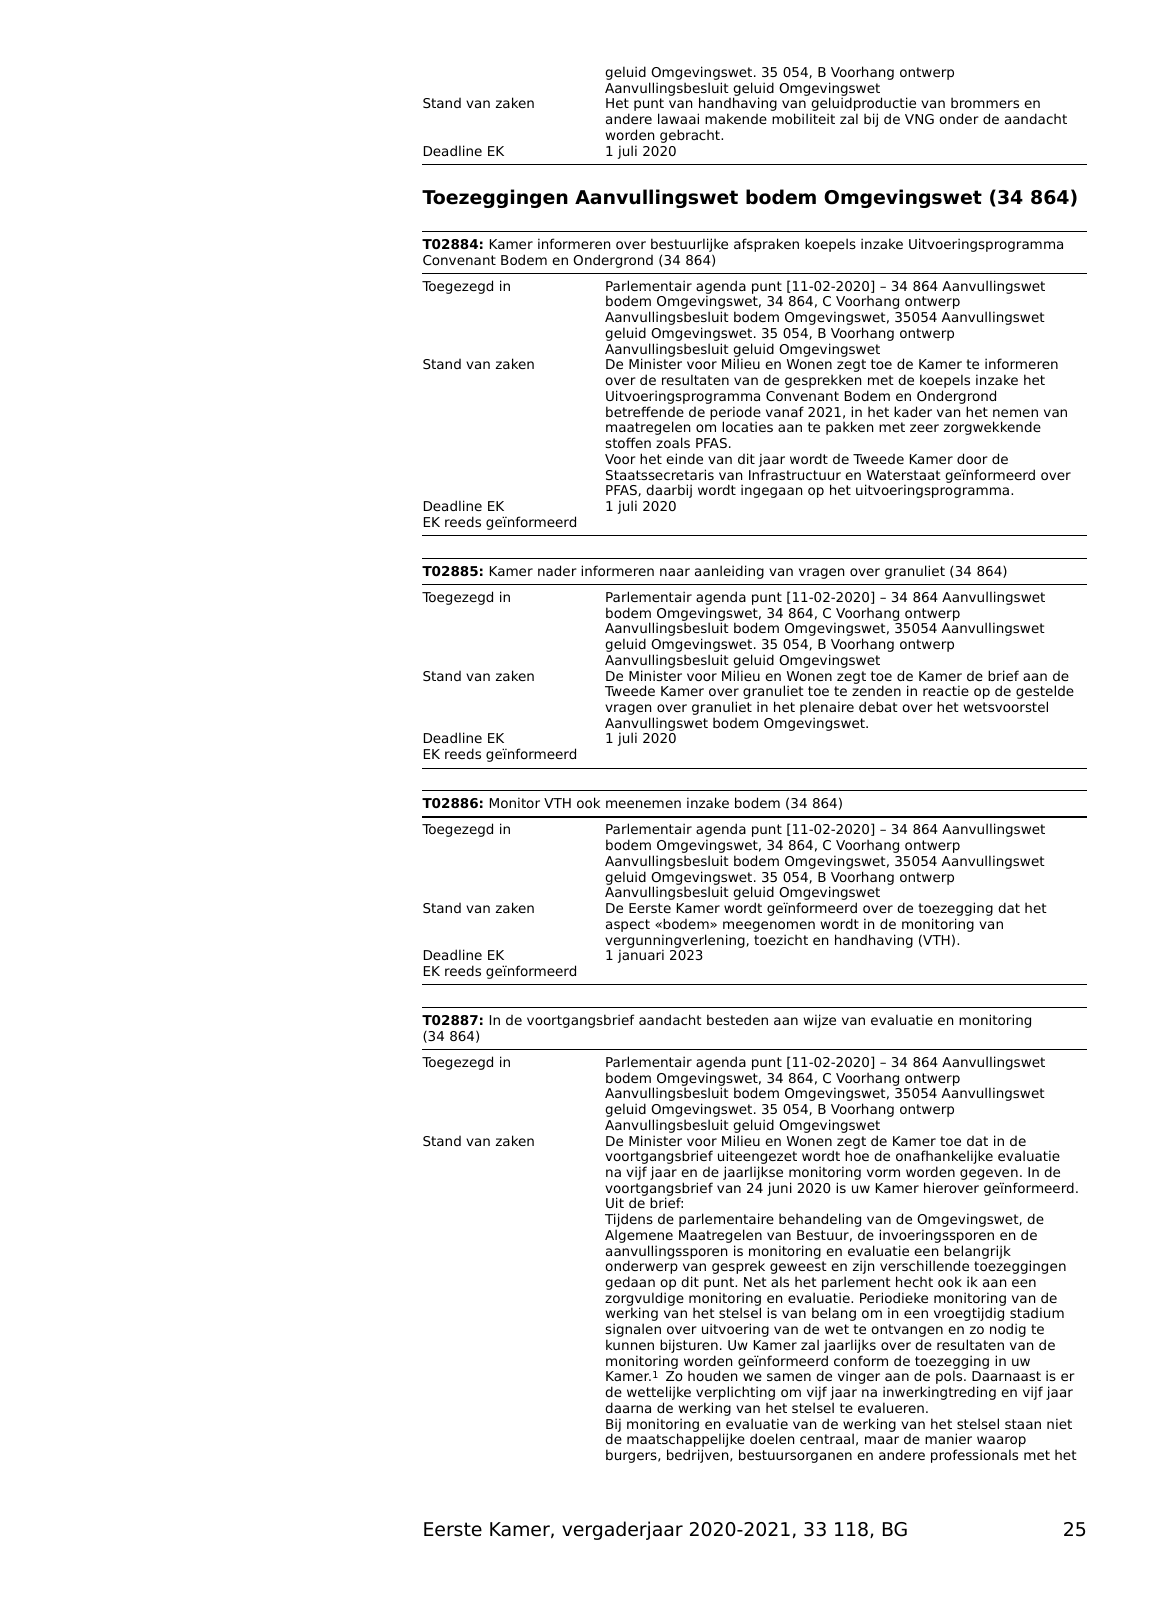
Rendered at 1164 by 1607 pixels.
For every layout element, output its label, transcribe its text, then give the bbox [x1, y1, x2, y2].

table_cell Toegezegd in [422, 1050, 599, 1133]
table_cell [599, 747, 1087, 767]
table_cell Deadline EK [422, 499, 599, 514]
table_cell Stand van zaken [422, 96, 599, 143]
table_cell Parlementair agenda punt [11-02-2020] – 34 864 Aanvullingswet bodem Omgevingswet, 34 864, C Voorhang ontwerp Aanvullingsbesluit bodem Omgevingswet, 35054 Aanvullingswet geluid Omgevingswet. 35 054, B Voorhang ontwerp Aanvullingsbesluit geluid Omgevingswet [599, 1050, 1087, 1133]
table_cell EK reeds geïnformeerd [422, 747, 599, 767]
table_cell Deadline EK [422, 731, 599, 747]
table_cell Toegezegd in [422, 585, 599, 668]
table_cell 1 juli 2020 [599, 731, 1087, 747]
table_header T02885: Kamer nader informeren naar aanleiding van vragen over granuliet (34 864) [422, 559, 1087, 584]
table_header T02884: Kamer informeren over bestuurlijke afspraken koepels inzake Uitvoeringsprogramma Convenant Bodem en Ondergrond (34 864) [422, 232, 1087, 273]
table_cell Stand van zaken [422, 901, 599, 948]
table_cell Toegezegd in [422, 818, 599, 901]
table_cell Parlementair agenda punt [11-02-2020] – 34 864 Aanvullingswet bodem Omgevingswet, 34 864, C Voorhang ontwerp Aanvullingsbesluit bodem Omgevingswet, 35054 Aanvullingswet geluid Omgevingswet. 35 054, B Voorhang ontwerp Aanvullingsbesluit geluid Omgevingswet [599, 274, 1087, 357]
table_cell Stand van zaken [422, 1133, 599, 1464]
table_cell [599, 515, 1087, 535]
table_cell Stand van zaken [422, 668, 599, 731]
table_cell De Eerste Kamer wordt geïnformeerd over de toezegging dat het aspect «bodem» meegenomen wordt in de monitoring van vergunningverlening, toezicht en handhaving (VTH). [599, 901, 1087, 948]
table_cell Parlementair agenda punt [11-02-2020] – 34 864 Aanvullingswet bodem Omgevingswet, 34 864, C Voorhang ontwerp Aanvullingsbesluit bodem Omgevingswet, 35054 Aanvullingswet geluid Omgevingswet. 35 054, B Voorhang ontwerp Aanvullingsbesluit geluid Omgevingswet [599, 585, 1087, 668]
table_cell 1 juli 2020 [599, 499, 1087, 514]
table_cell 1 januari 2023 [599, 948, 1087, 964]
table_cell Toegezegd in [422, 274, 599, 357]
table_cell EK reeds geïnformeerd [422, 964, 599, 984]
table_cell Het punt van handhaving van geluidproductie van brommers en andere lawaai makende mobiliteit zal bij de VNG onder de aandacht worden gebracht. [599, 96, 1087, 143]
table_cell EK reeds geïnformeerd [422, 515, 599, 535]
table_cell Deadline EK [422, 948, 599, 964]
subtitle Toezeggingen Aanvullingswet bodem Omgevingswet (34 864) [422, 187, 1087, 209]
table_cell geluid Omgevingswet. 35 054, B Voorhang ontwerp Aanvullingsbesluit geluid Omgevingswet [599, 59, 1087, 96]
table_cell Stand van zaken [422, 357, 599, 499]
table_cell De Minister voor Milieu en Wonen zegt toe de Kamer de brief aan de Tweede Kamer over granuliet toe te zenden in reactie op de gestelde vragen over granuliet in het plenaire debat over het wetsvoorstel Aanvullingswet bodem Omgevingswet. [599, 668, 1087, 731]
table_cell Parlementair agenda punt [11-02-2020] – 34 864 Aanvullingswet bodem Omgevingswet, 34 864, C Voorhang ontwerp Aanvullingsbesluit bodem Omgevingswet, 35054 Aanvullingswet geluid Omgevingswet. 35 054, B Voorhang ontwerp Aanvullingsbesluit geluid Omgevingswet [599, 818, 1087, 901]
table_header T02887: In de voortgangsbrief aandacht besteden aan wijze van evaluatie en monitoring (34 864) [422, 1008, 1087, 1049]
table_cell De Minister voor Milieu en Wonen zegt toe de Kamer te informeren over de resultaten van de gesprekken met de koepels inzake het Uitvoeringsprogramma Convenant Bodem en Ondergrond betreffende de periode vanaf 2021, in het kader van het nemen van maatregelen om locaties aan te pakken met zeer zorgwekkende stoffen zoals PFAS. Voor het einde van dit jaar wordt de Tweede Kamer door de Staatssecretaris van Infrastructuur en Waterstaat geïnformeerd over PFAS, daarbij wordt ingegaan op het uitvoeringsprogramma. [599, 357, 1087, 499]
table_cell Deadline EK [422, 144, 599, 164]
table_header T02886: Monitor VTH ook meenemen inzake bodem (34 864) [422, 791, 1087, 816]
table_cell De Minister voor Milieu en Wonen zegt de Kamer toe dat in de voortgangsbrief uiteengezet wordt hoe de onafhankelijke evaluatie na vijf jaar en de jaarlijkse monitoring vorm worden gegeven. In de voortgangsbrief van 24 juni 2020 is uw Kamer hierover geïnformeerd. Uit de brief: Tijdens de parlementaire behandeling van de Omgevingswet, de Algemene Maatregelen van Bestuur, de invoeringssporen en de aanvullingssporen is monitoring en evaluatie een belangrijk onderwerp van gesprek geweest en zijn verschillende toezeggingen gedaan op dit punt. Net als het parlement hecht ook ik aan een zorgvuldige monitoring en evaluatie. Periodieke monitoring van de werking van het stelsel is van belang om in een vroegtijdig stadium signalen over uitvoering van de wet te ontvangen en zo nodig te kunnen bijsturen. Uw Kamer zal jaarlijks over de resultaten van de monitoring worden geïnformeerd conform de toezegging in uw Kamer.1 Zo houden we samen de vinger aan de pols. Daarnaast is er de wettelijke verplichting om vijf jaar na inwerkingtreding en vijf jaar daarna de werking van het stelsel te evalueren. Bij monitoring en evaluatie van de werking van het stelsel staan niet de maatschappelijke doelen centraal, maar de manier waarop burgers, bedrijven, bestuursorganen en andere professionals met het [599, 1133, 1087, 1464]
table_cell 1 juli 2020 [599, 144, 1087, 164]
table_cell [599, 964, 1087, 984]
table_cell [422, 59, 599, 96]
